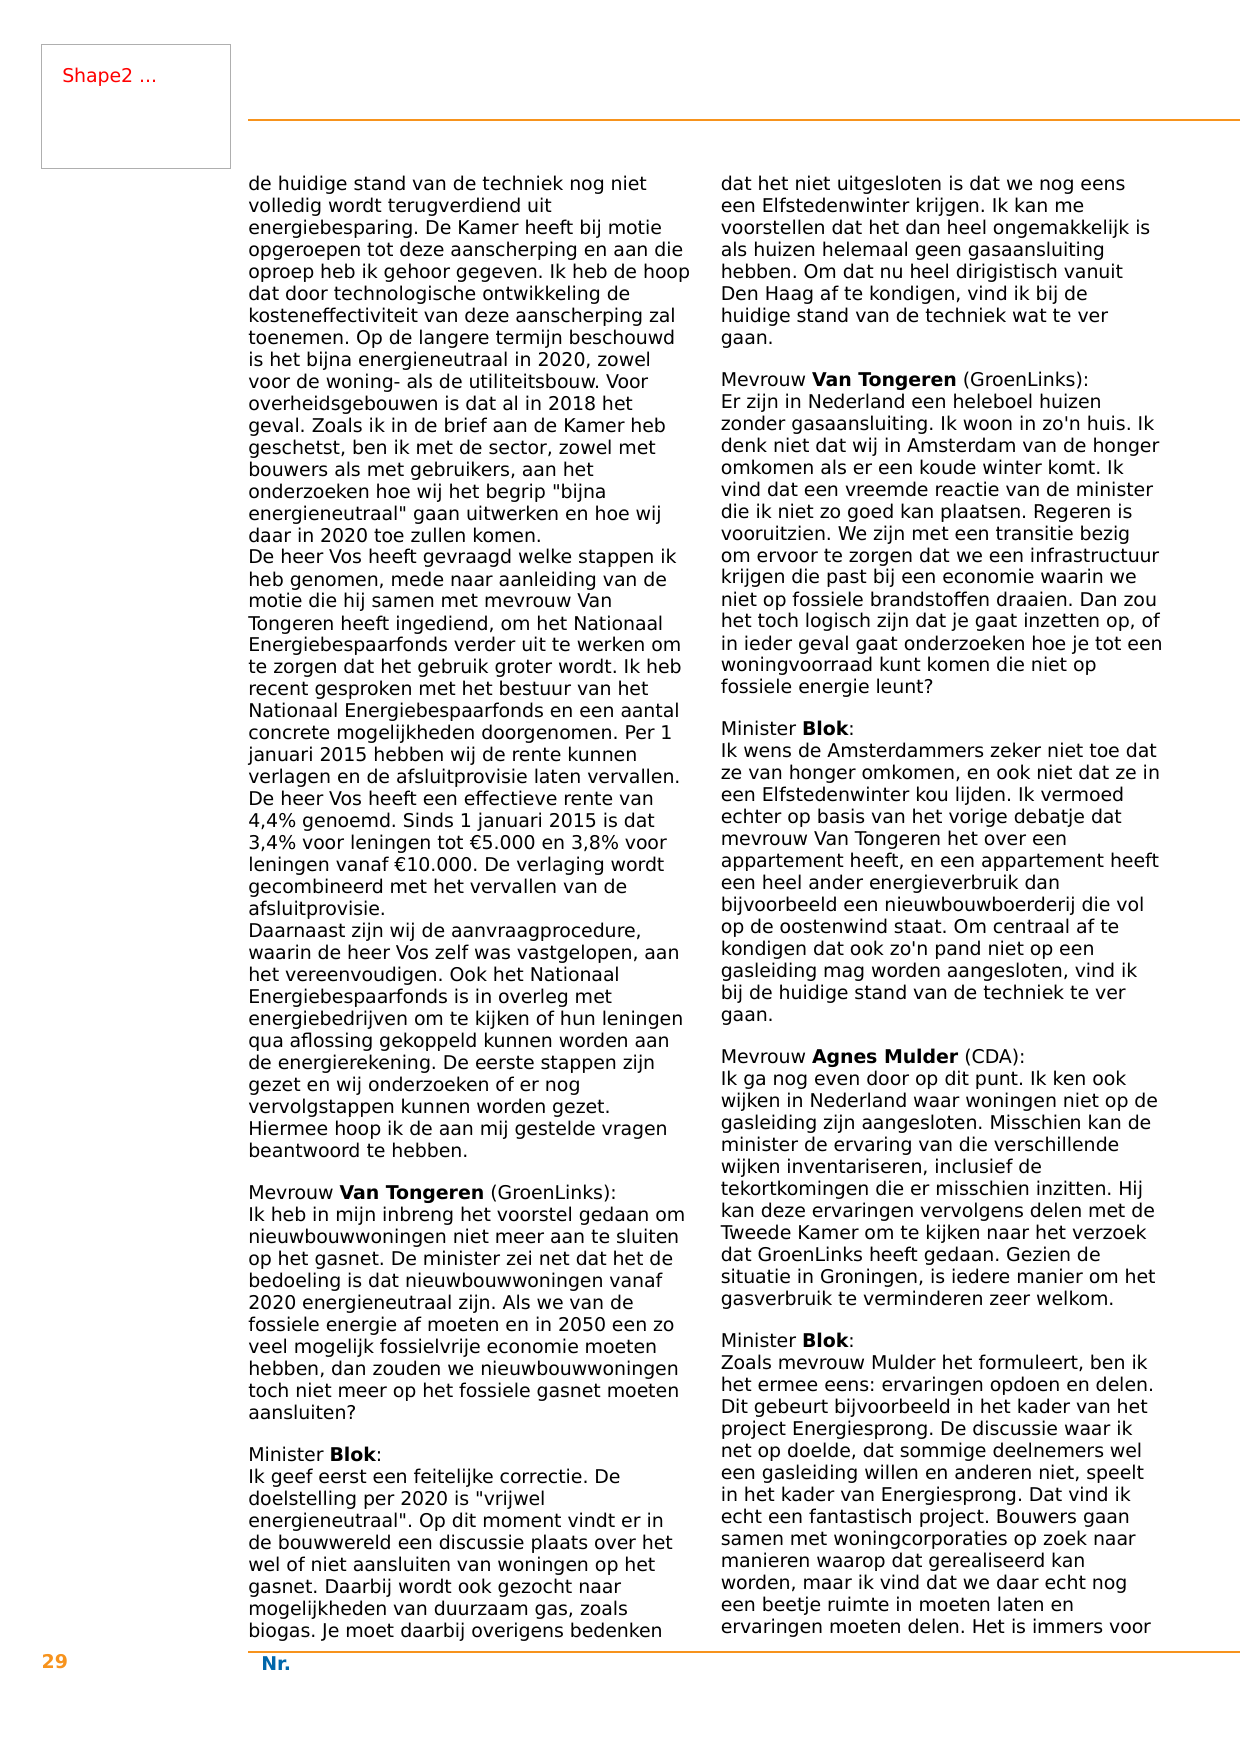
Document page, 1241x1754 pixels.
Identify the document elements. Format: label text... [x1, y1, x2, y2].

text Minister Blok: [721, 718, 1163, 740]
text Ik heb in mijn inbreng het voorstel gedaan om nieuwbouwwoningen niet meer aan te sluiten op het gasnet. De minister zei net dat het de bedoeling is dat nieuwbouwwoningen vanaf 2020 energieneutraal zijn. Als we van de fossiele energie af moeten en in 2050 een zo veel mogelijk fossielvrije economie moeten hebben, dan zouden we nieuwbouwwoningen toch niet meer op het fossiele gasnet moeten aansluiten? [248, 1204, 691, 1424]
text Er zijn in Nederland een heleboel huizen zonder gasaansluiting. Ik woon in zo'n huis. Ik denk niet dat wij in Amsterdam van de honger omkomen als er een koude winter komt. Ik vind dat een vreemde reactie van de minister die ik niet zo goed kan plaatsen. Regeren is vooruitzien. We zijn met een transitie bezig om ervoor te zorgen dat we een infrastructuur krijgen die past bij een economie waarin we niet op fossiele brandstoffen draaien. Dan zou het toch logisch zijn dat je gaat inzetten op, of in ieder geval gaat onderzoeken hoe je tot een woningvoorraad kunt komen die niet op fossiele energie leunt? [721, 391, 1163, 698]
text dat het niet uitgesloten is dat we nog eens een Elfstedenwinter krijgen. Ik kan me voorstellen dat het dan heel ongemakkelijk is als huizen helemaal geen gasaansluiting hebben. Om dat nu heel dirigistisch vanuit Den Haag af te kondigen, vind ik bij de huidige stand van de techniek wat te ver gaan. [721, 173, 1163, 349]
text Daarnaast zijn wij de aanvraagprocedure, waarin de heer Vos zelf was vastgelopen, aan het vereenvoudigen. Ook het Nationaal Energiebespaarfonds is in overleg met energiebedrijven om te kijken of hun leningen qua aflossing gekoppeld kunnen worden aan de energierekening. De eerste stappen zijn gezet en wij onderzoeken of er nog vervolgstappen kunnen worden gezet. Hiermee hoop ik de aan mij gestelde vragen beantwoord te hebben. [248, 920, 691, 1162]
text Minister Blok: [248, 1444, 691, 1466]
text Mevrouw Van Tongeren (GroenLinks): [721, 369, 1163, 391]
text Ik wens de Amsterdammers zeker niet toe dat ze van honger omkomen, en ook niet dat ze in een Elfstedenwinter kou lijden. Ik vermoed echter op basis van het vorige debatje dat mevrouw Van Tongeren het over een appartement heeft, en een appartement heeft een heel ander energieverbruik dan bijvoorbeeld een nieuwbouwboerderij die vol op de oostenwind staat. Om centraal af te kondigen dat ook zo'n pand niet op een gasleiding mag worden aangesloten, vind ik bij de huidige stand van de techniek te ver gaan. [721, 740, 1163, 1026]
text Mevrouw Van Tongeren (GroenLinks): [248, 1182, 691, 1204]
text De heer Vos heeft gevraagd welke stappen ik heb genomen, mede naar aanleiding van de motie die hij samen met mevrouw Van Tongeren heeft ingediend, om het Nationaal Energiebespaarfonds verder uit te werken om te zorgen dat het gebruik groter wordt. Ik heb recent gesproken met het bestuur van het Nationaal Energiebespaarfonds en een aantal concrete mogelijkheden doorgenomen. Per 1 januari 2015 hebben wij de rente kunnen verlagen en de afsluitprovisie laten vervallen. De heer Vos heeft een effectieve rente van 4,4% genoemd. Sinds 1 januari 2015 is dat 3,4% voor leningen tot €5.000 en 3,8% voor leningen vanaf €10.000. De verlaging wordt gecombineerd met het vervallen van de afsluitprovisie. [248, 546, 691, 920]
text Minister Blok: [721, 1330, 1163, 1352]
text Zoals mevrouw Mulder het formuleert, ben ik het ermee eens: ervaringen opdoen en delen. Dit gebeurt bijvoorbeeld in het kader van het project Energiesprong. De discussie waar ik net op doelde, dat sommige deelnemers wel een gasleiding willen en anderen niet, speelt in het kader van Energiesprong. Dat vind ik echt een fantastisch project. Bouwers gaan samen met woningcorporaties op zoek naar manieren waarop dat gerealiseerd kan worden, maar ik vind dat we daar echt nog een beetje ruimte in moeten laten en ervaringen moeten delen. Het is immers voor [721, 1352, 1163, 1637]
text Ik ga nog even door op dit punt. Ik ken ook wijken in Nederland waar woningen niet op de gasleiding zijn aangesloten. Misschien kan de minister de ervaring van die verschillende wijken inventariseren, inclusief de tekortkomingen die er misschien inzitten. Hij kan deze ervaringen vervolgens delen met de Tweede Kamer om te kijken naar het verzoek dat GroenLinks heeft gedaan. Gezien de situatie in Groningen, is iedere manier om het gasverbruik te verminderen zeer welkom. [721, 1068, 1163, 1310]
text de huidige stand van de techniek nog niet volledig wordt terugverdiend uit energiebesparing. De Kamer heeft bij motie opgeroepen tot deze aanscherping en aan die oproep heb ik gehoor gegeven. Ik heb de hoop dat door technologische ontwikkeling de kosteneffectiviteit van deze aanscherping zal toenemen. Op de langere termijn beschouwd is het bijna energieneutraal in 2020, zowel voor de woning- als de utiliteitsbouw. Voor overheidsgebouwen is dat al in 2018 het geval. Zoals ik in de brief aan de Kamer heb geschetst, ben ik met de sector, zowel met bouwers als met gebruikers, aan het onderzoeken hoe wij het begrip "bijna energieneutraal" gaan uitwerken en hoe wij daar in 2020 toe zullen komen. [248, 173, 691, 546]
text Mevrouw Agnes Mulder (CDA): [721, 1046, 1163, 1068]
text Ik geef eerst een feitelijke correctie. De doelstelling per 2020 is "vrijwel energieneutraal". Op dit moment vindt er in de bouwwereld een discussie plaats over het wel of niet aansluiten van woningen op het gasnet. Daarbij wordt ook gezocht naar mogelijkheden van duurzaam gas, zoals biogas. Je moet daarbij overigens bedenken [248, 1466, 691, 1641]
